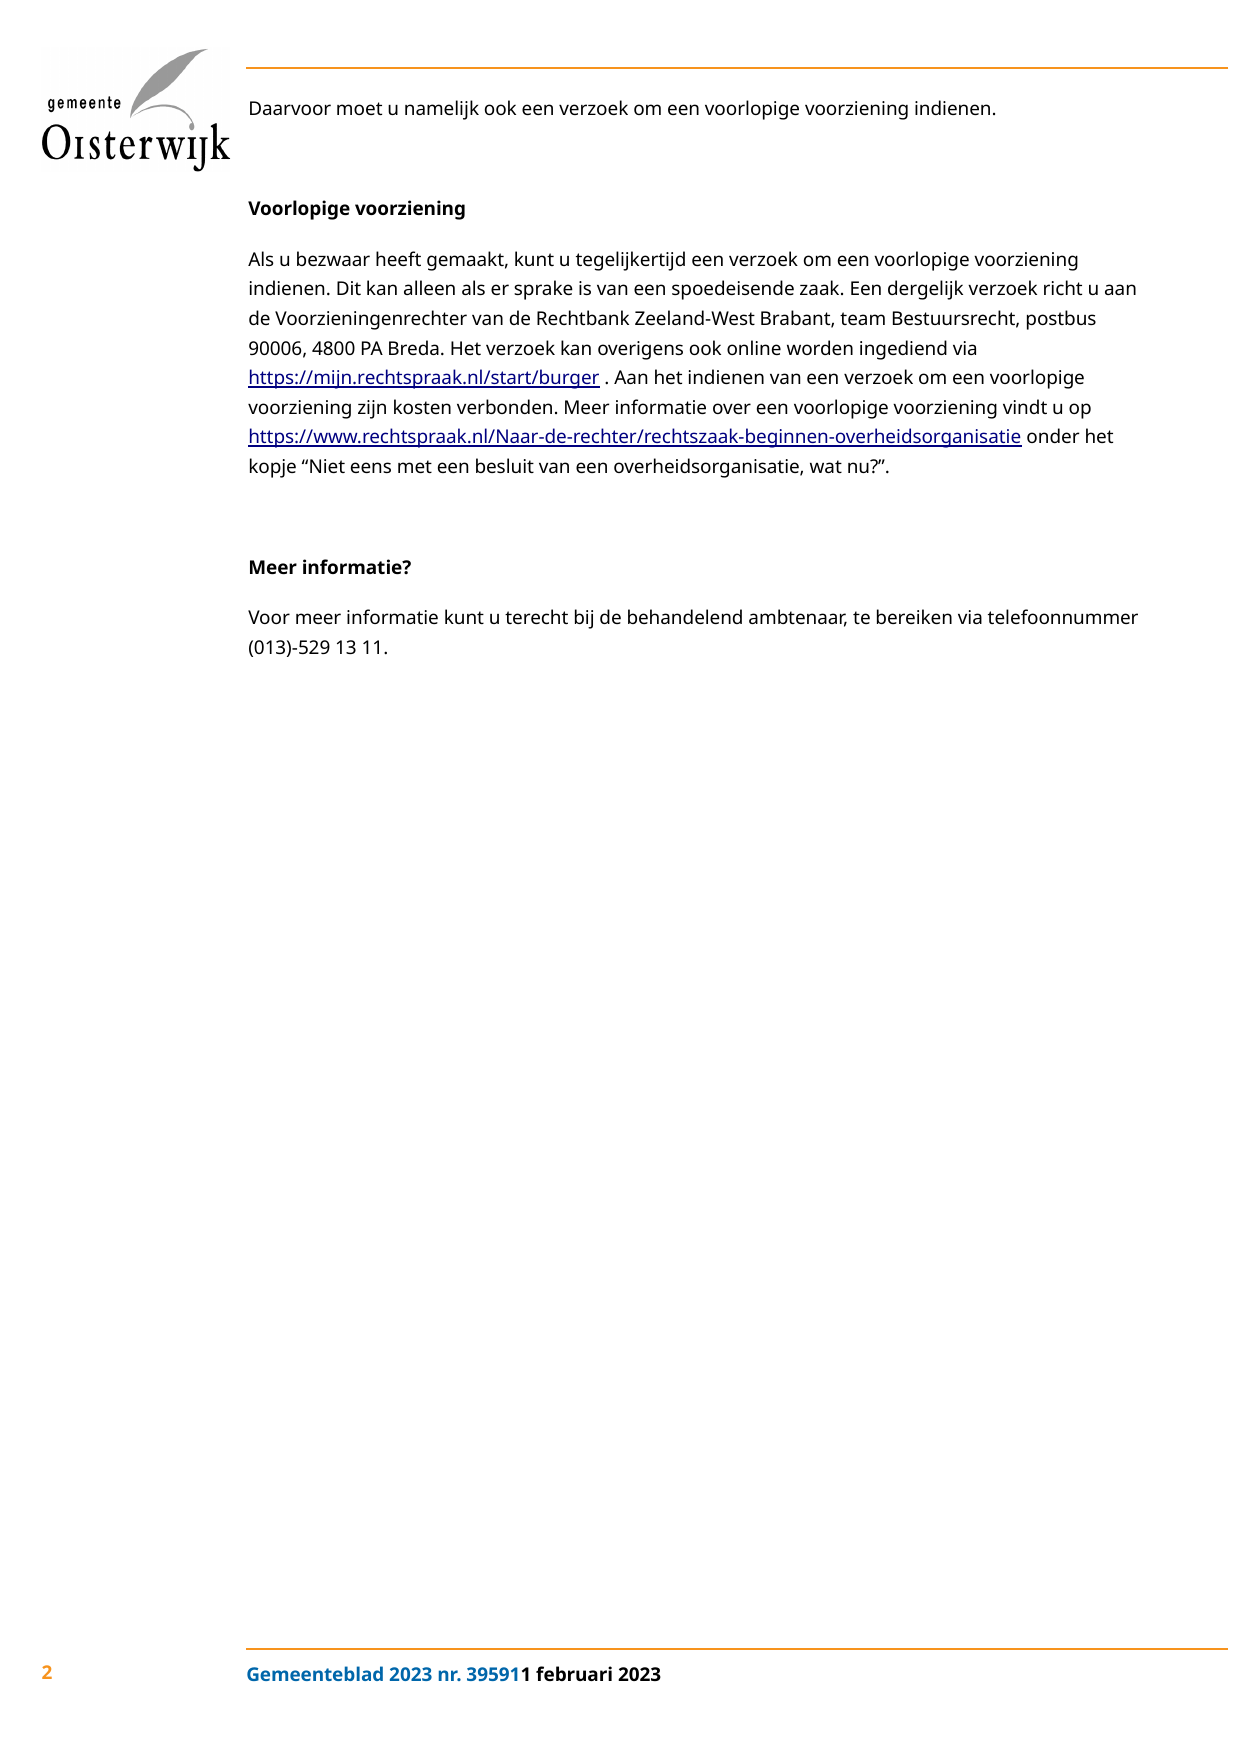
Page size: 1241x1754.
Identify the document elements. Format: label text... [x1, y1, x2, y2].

text Voorlopige voorziening [248, 196, 1152, 221]
text Als u bezwaar heeft gemaakt, kunt u tegelijkertijd een verzoek om een voorlopige voorziening indienen. Dit kan alleen als er sprake is van een spoedeisende zaak. Een dergelijk verzoek richt u aan de Voorzieningenrechter van de Rechtbank Zeeland-West Brabant, team Bestuursrecht, postbus 90006, 4800 PA Breda. Het verzoek kan overigens ook online worden ingediend via https://mijn.rechtspraak.nl/start/burger . Aan het indienen van een verzoek om een voorlopige voorziening zijn kosten verbonden. Meer informatie over een voorlopige voorziening vindt u op https://www.rechtspraak.nl/Naar-de-rechter/rechtszaak-beginnen-overheidsorganisatie onder het kopje “Niet eens met een besluit van een overheidsorganisatie, wat nu?”. [248, 246, 1152, 479]
text Daarvoor moet u namelijk ook een verzoek om een voorlopige voorziening indienen. [248, 95, 1152, 121]
text Voor meer informatie kunt u terecht bij de behandelend ambtenaar, te bereiken via telefoonnummer (013)-529 13 11. [248, 604, 1152, 660]
text Meer informatie? [248, 554, 1152, 580]
picture [41, 47, 231, 172]
